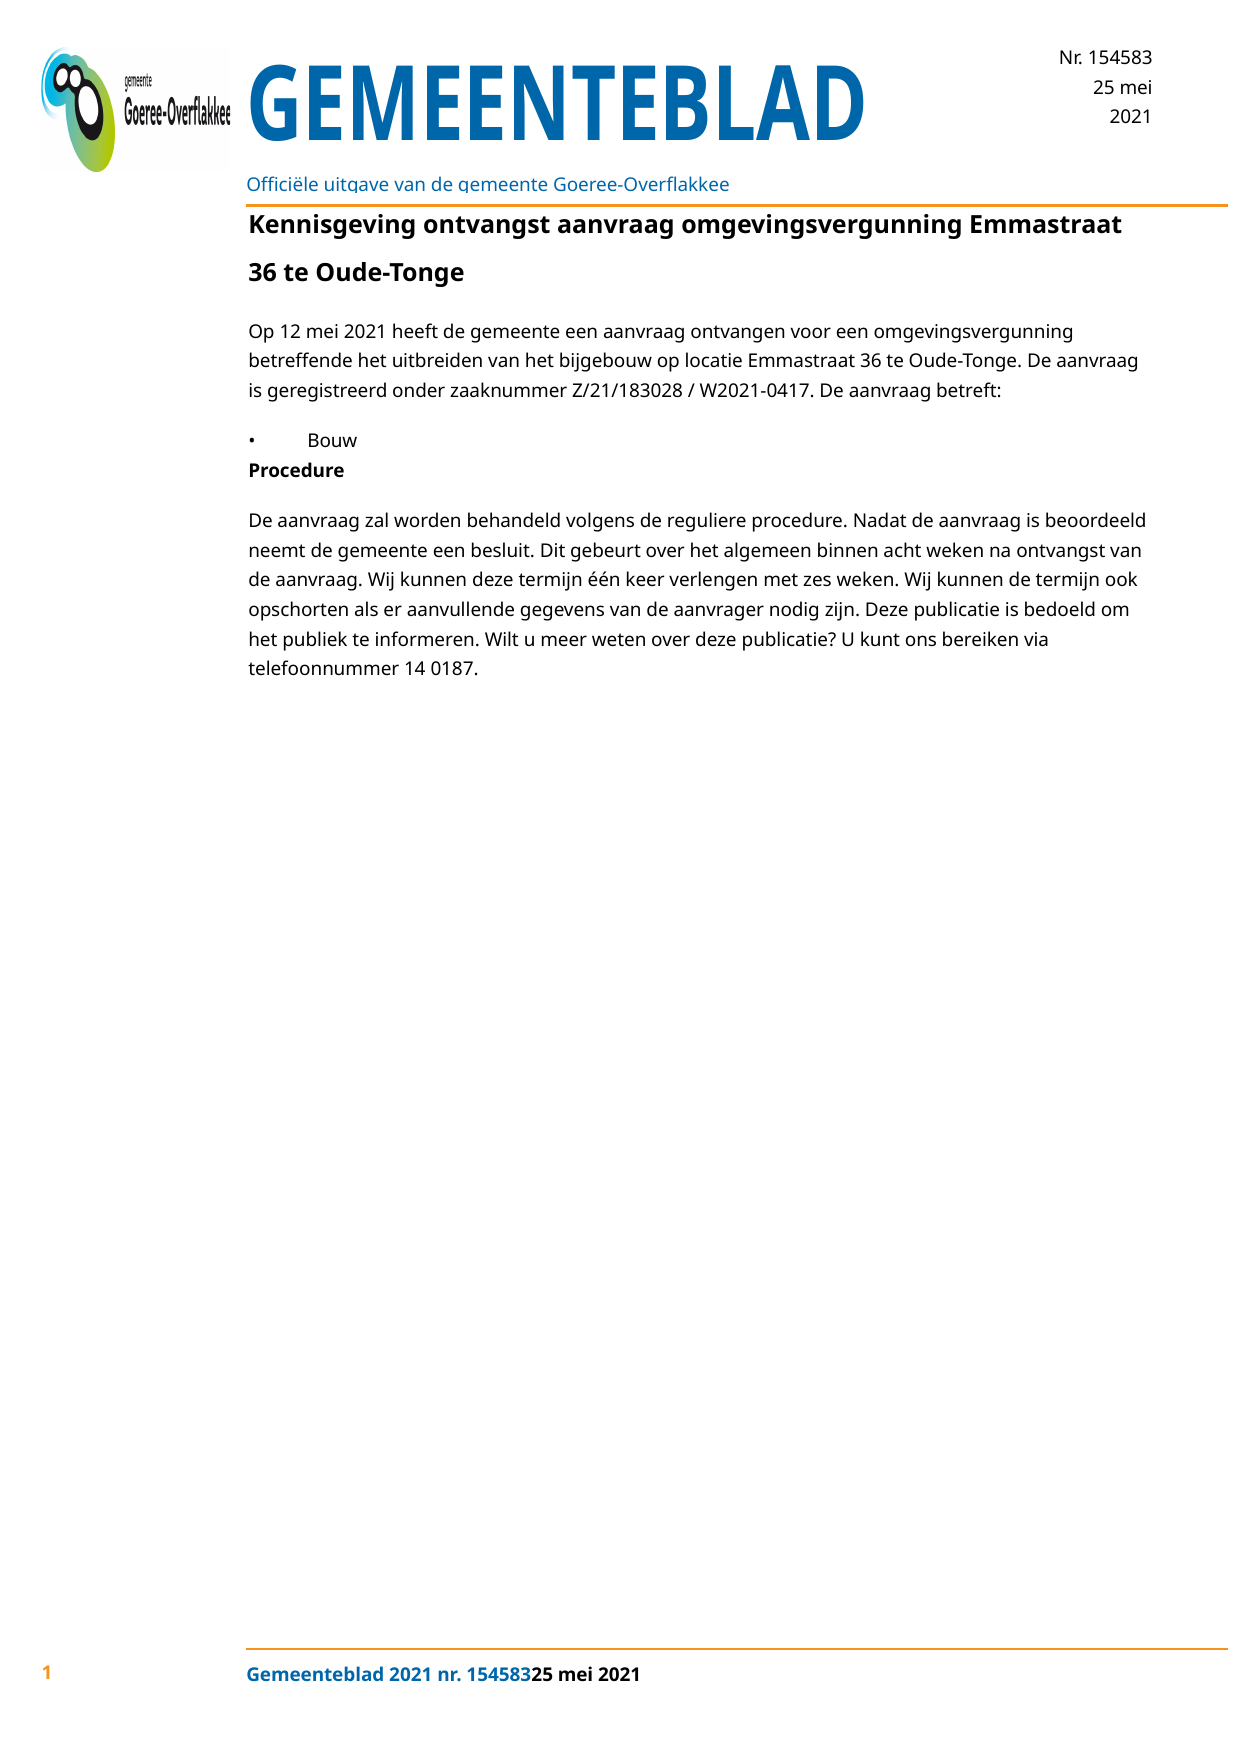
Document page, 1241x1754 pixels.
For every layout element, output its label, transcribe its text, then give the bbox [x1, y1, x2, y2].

picture [41, 47, 231, 172]
text Op 12 mei 2021 heeft de gemeente een aanvraag ontvangen voor een omgevingsvergunning betreffende het uitbreiden van het bijgebouw op locatie Emmastraat 36 te Oude-Tonge. De aanvraag is geregistreerd onder zaaknummer Z/21/183028 / W2021-0417. De aanvraag betreft: [248, 318, 1152, 403]
text Kennisgeving ontvangst aanvraag omgevingsvergunning Emmastraat 36 te Oude-Tonge [248, 207, 1152, 288]
list Bouw [248, 427, 1152, 453]
text De aanvraag zal worden behandeld volgens de reguliere procedure. Nadat de aanvraag is beoordeeld neemt de gemeente een besluit. Dit gebeurt over het algemeen binnen acht weken na ontvangst van de aanvraag. Wij kunnen deze termijn één keer verlengen met zes weken. Wij kunnen de termijn ook opschorten als er aanvullende gegevens van de aanvrager nodig zijn. Deze publicatie is bedoeld om het publiek te informeren. Wilt u meer weten over deze publicatie? U kunt ons bereiken via telefoonnummer 14 0187. [248, 507, 1152, 681]
text Procedure [248, 457, 1152, 483]
